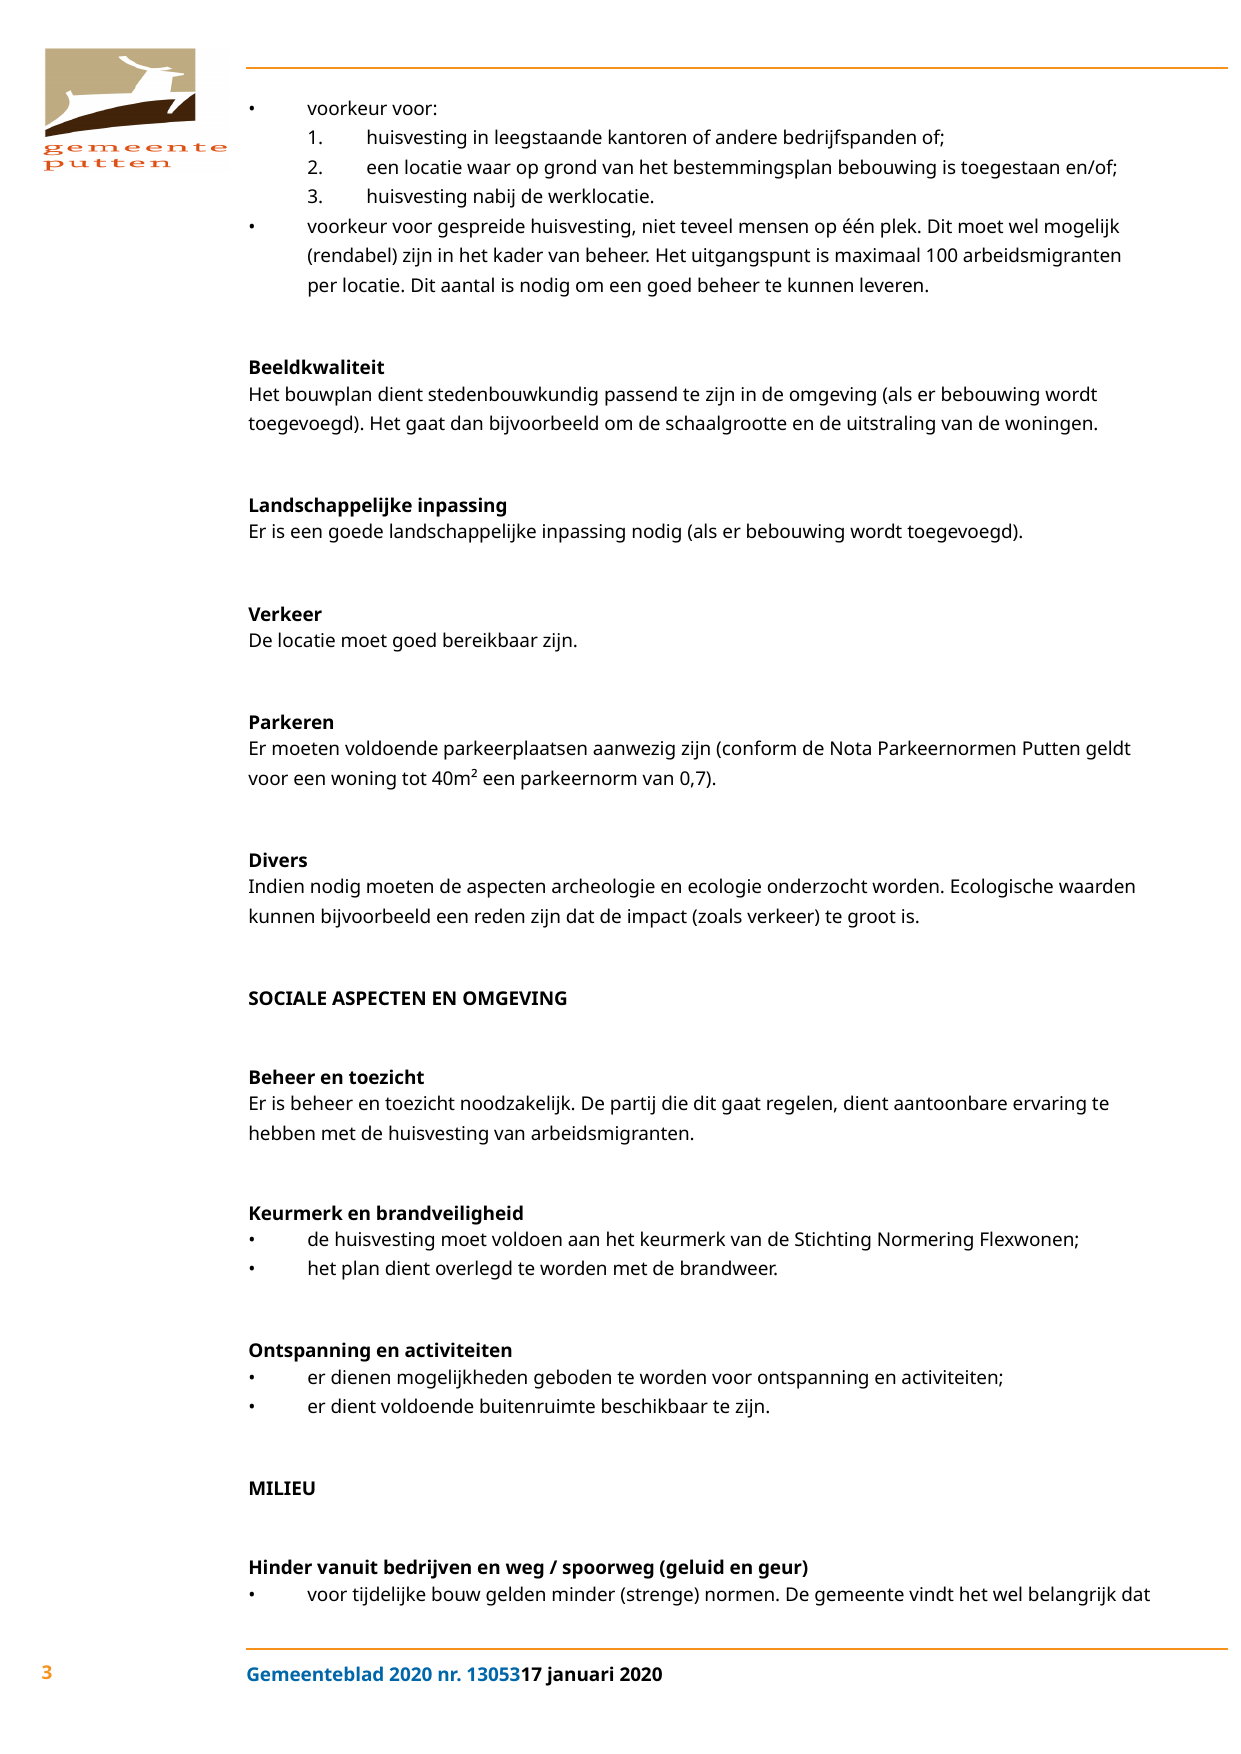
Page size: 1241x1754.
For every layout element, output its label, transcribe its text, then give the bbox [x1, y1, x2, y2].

list voor tijdelijke bouw gelden minder (strenge) normen. De gemeente vindt het wel belangrijk dat [248, 1581, 1152, 1606]
text Er moeten voldoende parkeerplaatsen aanwezig zijn (conform de Nota Parkeernormen Putten geldt voor een woning tot 40m² een parkeernorm van 0,7). [248, 736, 1152, 791]
text Verkeer [248, 599, 1152, 627]
text Er is een goede landschappelijke inpassing nodig (als er bebouwing wordt toegevoegd). [248, 519, 1152, 544]
text Landschappelijke inpassing [248, 490, 1152, 519]
list de huisvesting moet voldoen aan het keurmerk van de Stichting Normering Flexwonen; [248, 1226, 1152, 1252]
text Parkeren [248, 707, 1152, 736]
text Keurmerk en brandveiligheid [248, 1200, 1152, 1226]
text Indien nodig moeten de aspecten archeologie en ecologie onderzocht worden. Ecologische waarden kunnen bijvoorbeeld een reden zijn dat de impact (zoals verkeer) te groot is. [248, 874, 1152, 929]
list voorkeur voor: [248, 95, 1152, 121]
text De locatie moet goed bereikbaar zijn. [248, 627, 1152, 653]
list voorkeur voor gespreide huisvesting, niet teveel mensen op één plek. Dit moet wel mogelijk (rendabel) zijn in het kader van beheer. Het uitgangspunt is maximaal 100 arbeidsmigranten per locatie. Dit aantal is nodig om een goed beheer te kunnen leveren. [248, 213, 1152, 298]
text Hinder vanuit bedrijven en weg / spoorweg (geluid en geur) [248, 1552, 1152, 1581]
text MILIEU [248, 1473, 1152, 1502]
text Divers [248, 845, 1152, 874]
text Er is beheer en toezicht noodzakelijk. De partij die dit gaat regelen, dient aantoonbare ervaring te hebben met de huisvesting van arbeidsmigranten. [248, 1091, 1152, 1146]
list er dienen mogelijkheden geboden te worden voor ontspanning en activiteiten; [248, 1364, 1152, 1389]
picture [41, 47, 231, 172]
text Ontspanning en activiteiten [248, 1335, 1152, 1364]
list huisvesting in leegstaande kantoren of andere bedrijfspanden of; [307, 124, 1152, 150]
list het plan dient overlegd te worden met de brandweer. [248, 1255, 1152, 1281]
list huisvesting nabij de werklocatie. [307, 183, 1152, 209]
text Het bouwplan dient stedenbouwkundig passend te zijn in de omgeving (als er bebouwing wordt toegevoegd). Het gaat dan bijvoorbeeld om de schaalgrootte en de uitstraling van de woningen. [248, 381, 1152, 436]
list een locatie waar op grond van het bestemmingsplan bebouwing is toegestaan en/of; [307, 154, 1152, 180]
text Beheer en toezicht [248, 1062, 1152, 1091]
text Beeldkwaliteit [248, 352, 1152, 381]
text SOCIALE ASPECTEN EN OMGEVING [248, 983, 1152, 1012]
list er dient voldoende buitenruimte beschikbaar te zijn. [248, 1393, 1152, 1419]
